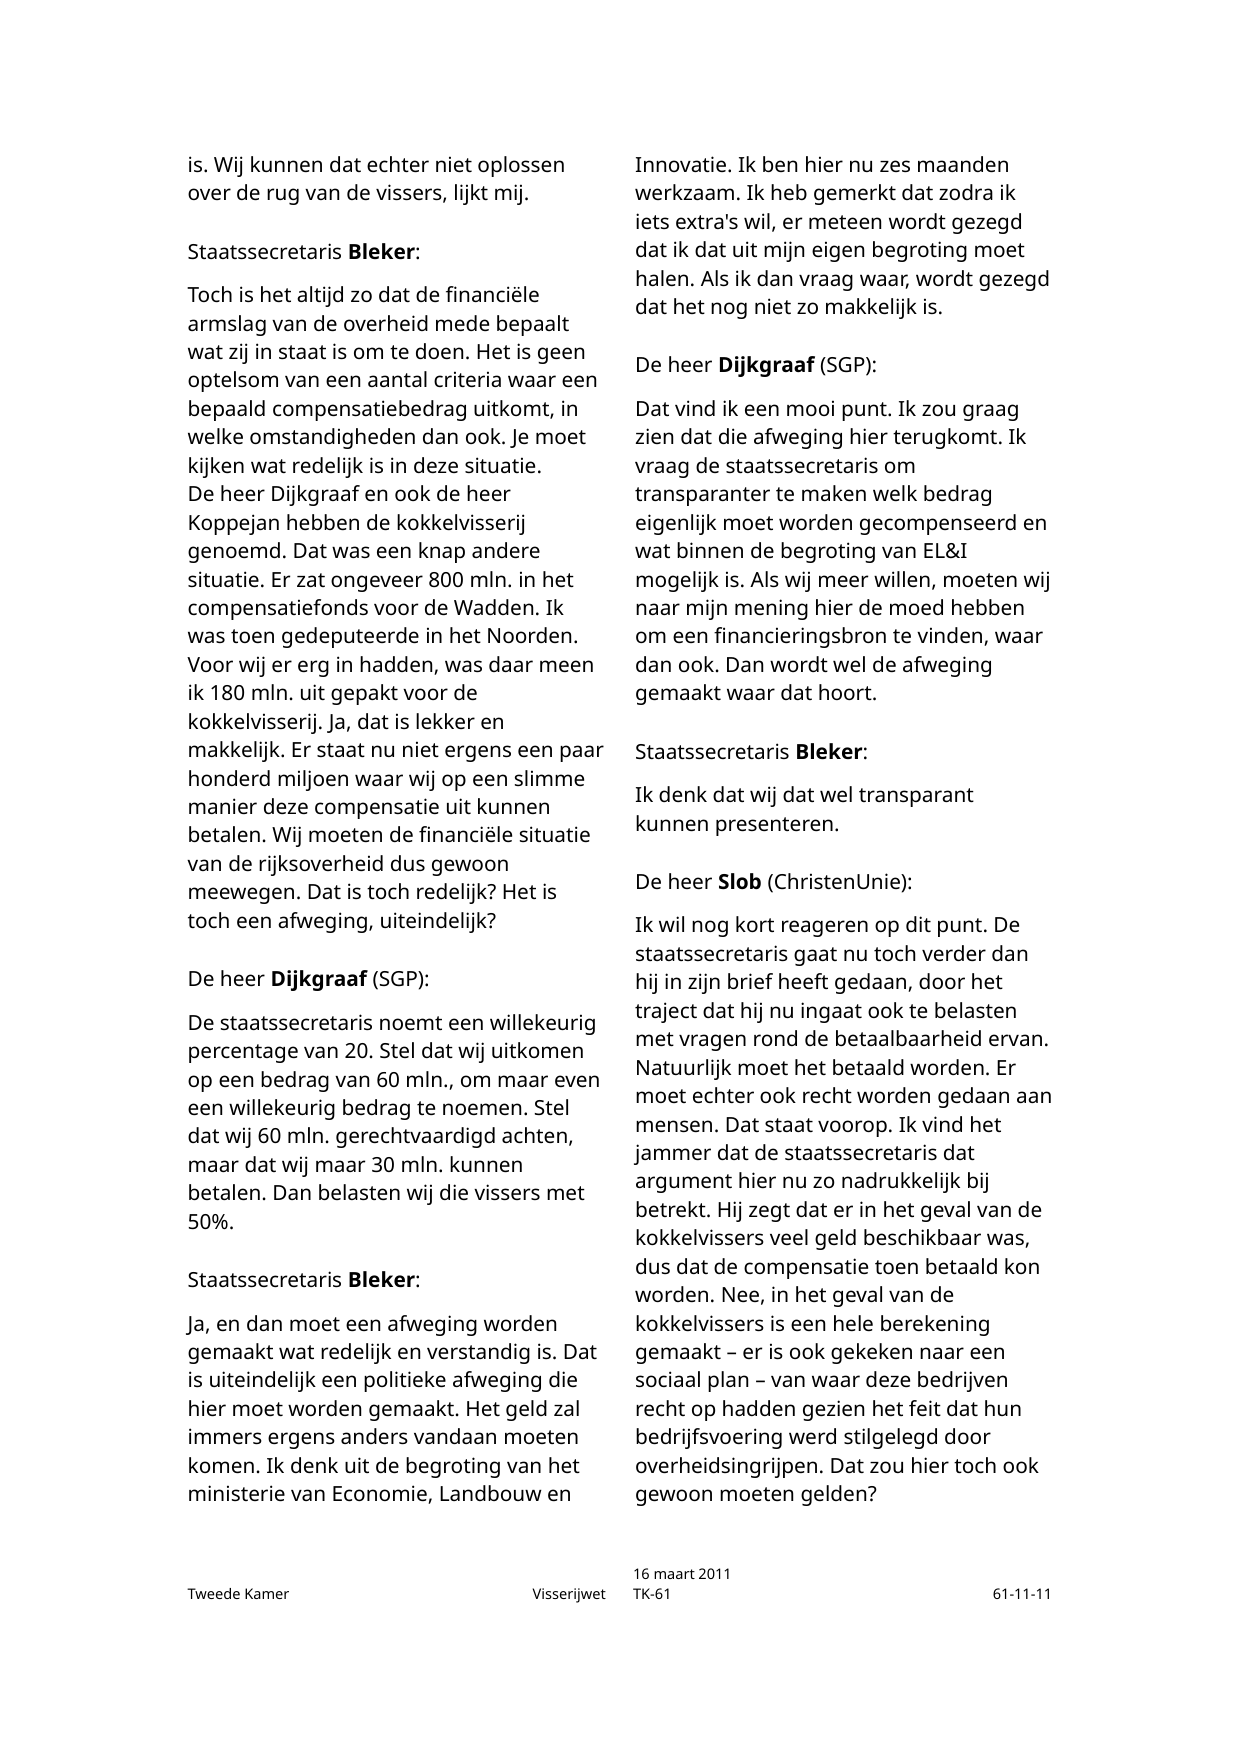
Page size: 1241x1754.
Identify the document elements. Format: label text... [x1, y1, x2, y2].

text De heer Dijkgraaf (SGP): [187, 964, 605, 993]
text Staatssecretaris Bleker: [187, 237, 605, 265]
text De staatssecretaris noemt een willekeurig percentage van 20. Stel dat wij uitkomen op een bedrag van 60 mln., om maar even een willekeurig bedrag te noemen. Stel dat wij 60 mln. gerechtvaardigd achten, maar dat wij maar 30 mln. kunnen betalen. Dan belasten wij die vissers met 50%. [187, 1008, 605, 1235]
text Staatssecretaris Bleker: [187, 1265, 605, 1294]
text Ik wil nog kort reageren op dit punt. De staatssecretaris gaat nu toch verder dan hij in zijn brief heeft gedaan, door het traject dat hij nu ingaat ook te belasten met vragen rond de betaalbaarheid ervan. Natuurlijk moet het betaald worden. Er moet echter ook recht worden gedaan aan mensen. Dat staat voorop. Ik vind het jammer dat de staatssecretaris dat argument hier nu zo nadrukkelijk bij betrekt. Hij zegt dat er in het geval van de kokkelvissers veel geld beschikbaar was, dus dat de compensatie toen betaald kon worden. Nee, in het geval van de kokkelvissers is een hele berekening gemaakt – er is ook gekeken naar een sociaal plan – van waar deze bedrijven recht op hadden gezien het feit dat hun bedrijfsvoering werd stilgelegd door overheidsingrijpen. Dat zou hier toch ook gewoon moeten gelden? [635, 911, 1053, 1508]
text De heer Slob (ChristenUnie): [635, 867, 1053, 896]
text De heer Dijkgraaf en ook de heer Koppejan hebben de kokkelvisserij genoemd. Dat was een knap andere situatie. Er zat ongeveer 800 mln. in het compensatiefonds voor de Wadden. Ik was toen gedeputeerde in het Noorden. Voor wij er erg in hadden, was daar meen ik 180 mln. uit gepakt voor de kokkelvisserij. Ja, dat is lekker en makkelijk. Er staat nu niet ergens een paar honderd miljoen waar wij op een slimme manier deze compensatie uit kunnen betalen. Wij moeten de financiële situatie van de rijksoverheid dus gewoon meewegen. Dat is toch redelijk? Het is toch een afweging, uiteindelijk? [187, 479, 605, 934]
text Innovatie. Ik ben hier nu zes maanden werkzaam. Ik heb gemerkt dat zodra ik iets extra's wil, er meteen wordt gezegd dat ik dat uit mijn eigen begroting moet halen. Als ik dan vraag waar, wordt gezegd dat het nog niet zo makkelijk is. [635, 150, 1053, 321]
text Staatssecretaris Bleker: [635, 737, 1053, 765]
text Ja, en dan moet een afweging worden gemaakt wat redelijk en verstandig is. Dat is uiteindelijk een politieke afweging die hier moet worden gemaakt. Het geld zal immers ergens anders vandaan moeten komen. Ik denk uit de begroting van het ministerie van Economie, Landbouw en [187, 1309, 605, 1508]
text Dat vind ik een mooi punt. Ik zou graag zien dat die afweging hier terugkomt. Ik vraag de staatssecretaris om transparanter te maken welk bedrag eigenlijk moet worden gecompenseerd en wat binnen de begroting van EL&I mogelijk is. Als wij meer willen, moeten wij naar mijn mening hier de moed hebben om een financieringsbron te vinden, waar dan ook. Dan wordt wel de afweging gemaakt waar dat hoort. [635, 394, 1053, 707]
text Toch is het altijd zo dat de financiële armslag van de overheid mede bepaalt wat zij in staat is om te doen. Het is geen optelsom van een aantal criteria waar een bepaald compensatiebedrag uitkomt, in welke omstandigheden dan ook. Je moet kijken wat redelijk is in deze situatie. [187, 280, 605, 479]
text Ik denk dat wij dat wel transparant kunnen presenteren. [635, 780, 1053, 837]
text is. Wij kunnen dat echter niet oplossen over de rug van de vissers, lijkt mij. [187, 150, 605, 207]
text De heer Dijkgraaf (SGP): [635, 351, 1053, 379]
